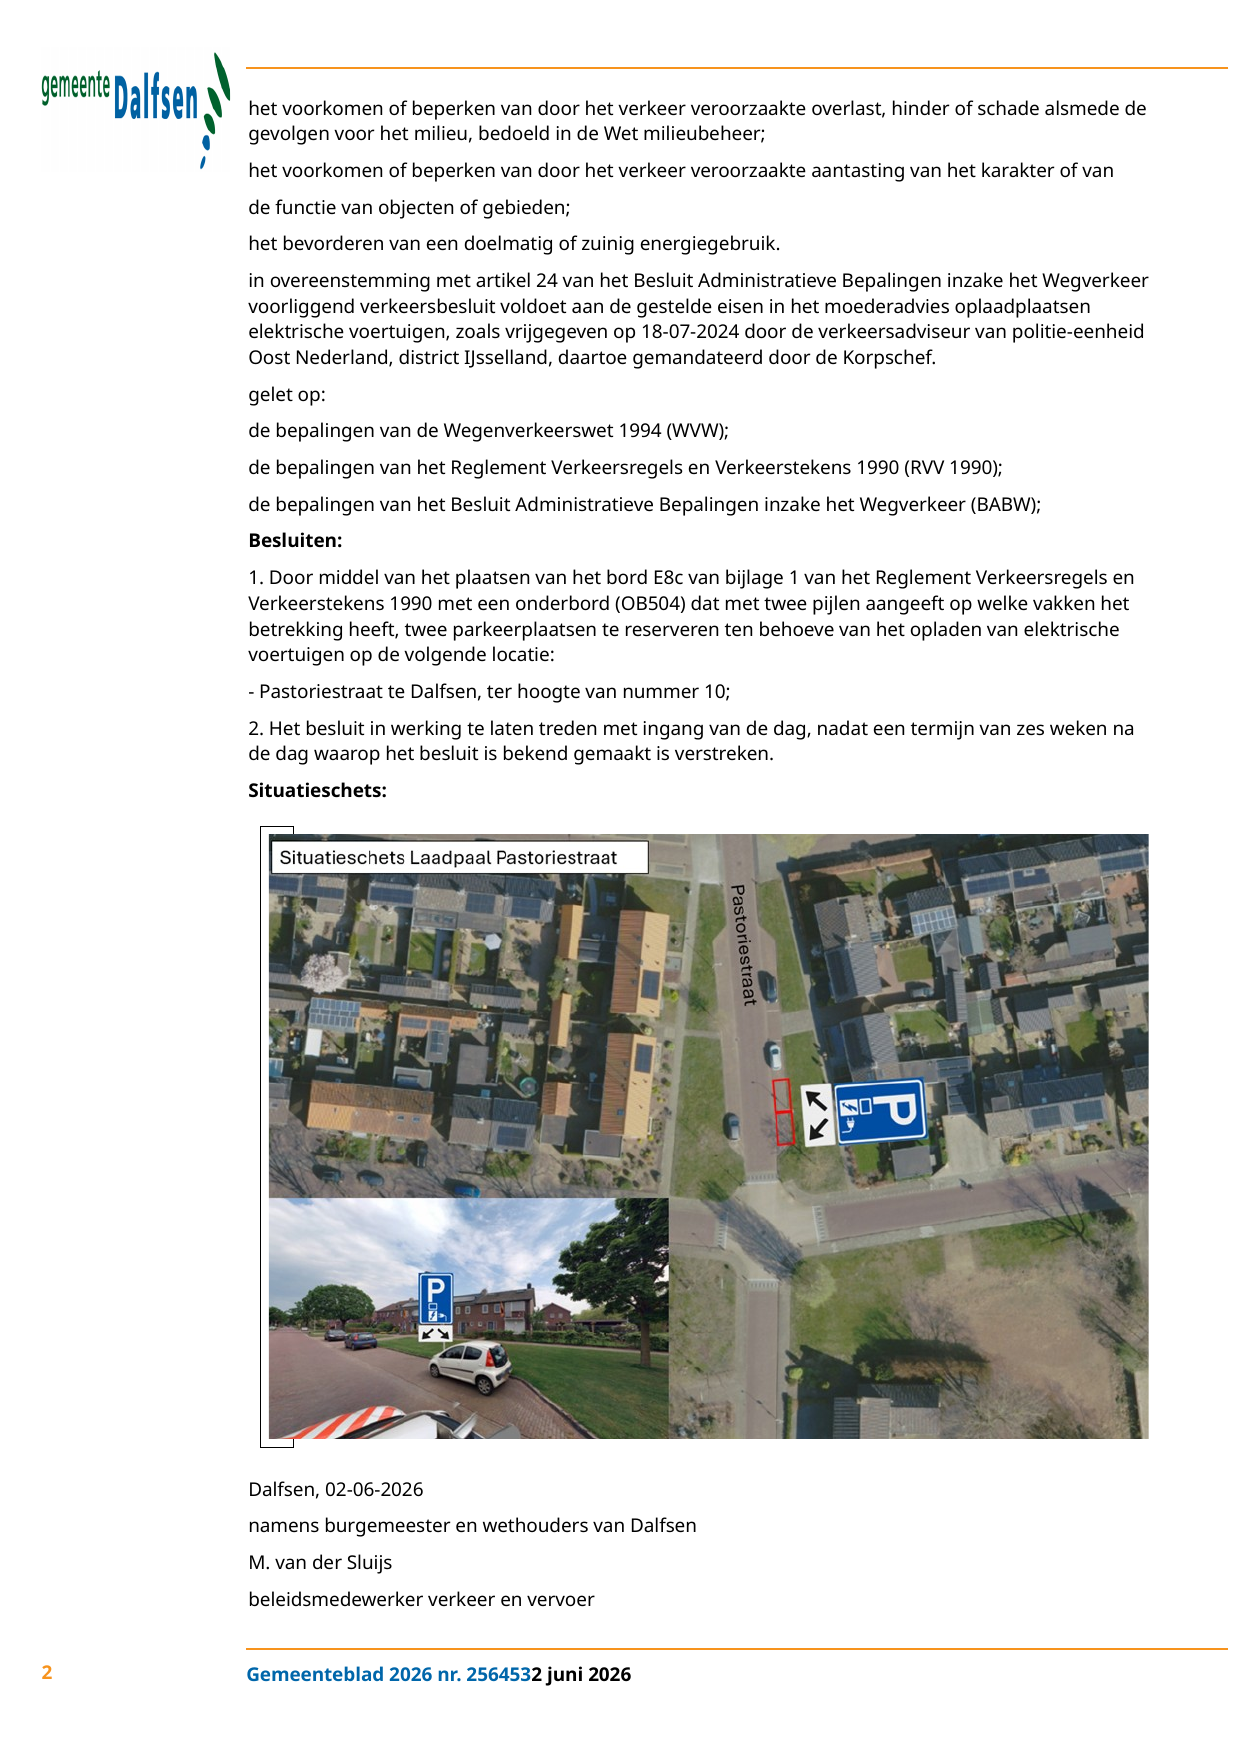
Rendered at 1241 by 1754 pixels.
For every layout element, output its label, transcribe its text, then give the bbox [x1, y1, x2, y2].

text Dalfsen, 02-06-2026 [248, 1476, 1152, 1501]
text 2. Het besluit in werking te laten treden met ingang van de dag, nadat een termijn van zes weken na de dag waarop het besluit is bekend gemaakt is verstreken. [248, 715, 1152, 766]
text - Pastoriestraat te Dalfsen, ter hoogte van nummer 10; [248, 678, 1152, 704]
picture [268, 834, 1149, 1439]
text 1. Door middel van het plaatsen van het bord E8c van bijlage 1 van het Reglement Verkeersregels en Verkeerstekens 1990 met een onderbord (OB504) dat met twee pijlen aangeeft op welke vakken het betrekking heeft, twee parkeerplaatsen te reserveren ten behoeve van het opladen van elektrische voertuigen op de volgende locatie: [248, 564, 1152, 667]
text het voorkomen of beperken van door het verkeer veroorzaakte overlast, hinder of schade alsmede de gevolgen voor het milieu, bedoeld in de Wet milieubeheer; [248, 95, 1152, 146]
text Situatieschets: [248, 777, 1152, 803]
picture [41, 47, 231, 172]
text namens burgemeester en wethouders van Dalfsen [248, 1512, 1152, 1538]
text M. van der Sluijs [248, 1549, 1152, 1575]
text de bepalingen van de Wegenverkeerswet 1994 (WVW); [248, 418, 1152, 443]
text de bepalingen van het Besluit Administratieve Bepalingen inzake het Wegverkeer (BABW); [248, 491, 1152, 517]
text gelet op: [248, 381, 1152, 407]
text de bepalingen van het Reglement Verkeersregels en Verkeerstekens 1990 (RVV 1990); [248, 454, 1152, 480]
text het voorkomen of beperken van door het verkeer veroorzaakte aantasting van het karakter of van [248, 157, 1152, 183]
text de functie van objecten of gebieden; [248, 194, 1152, 219]
text Besluiten: [248, 528, 1152, 553]
text beleidsmedewerker verkeer en vervoer [248, 1586, 1152, 1611]
text het bevorderen van een doelmatig of zuinig energiegebruik. [248, 231, 1152, 256]
text in overeenstemming met artikel 24 van het Besluit Administratieve Bepalingen inzake het Wegverkeer voorliggend verkeersbesluit voldoet aan de gestelde eisen in het moederadvies oplaadplaatsen elektrische voertuigen, zoals vrijgegeven op 18-07-2024 door de verkeersadviseur van politie-eenheid Oost Nederland, district IJsselland, daartoe gemandateerd door de Korpschef. [248, 267, 1152, 370]
